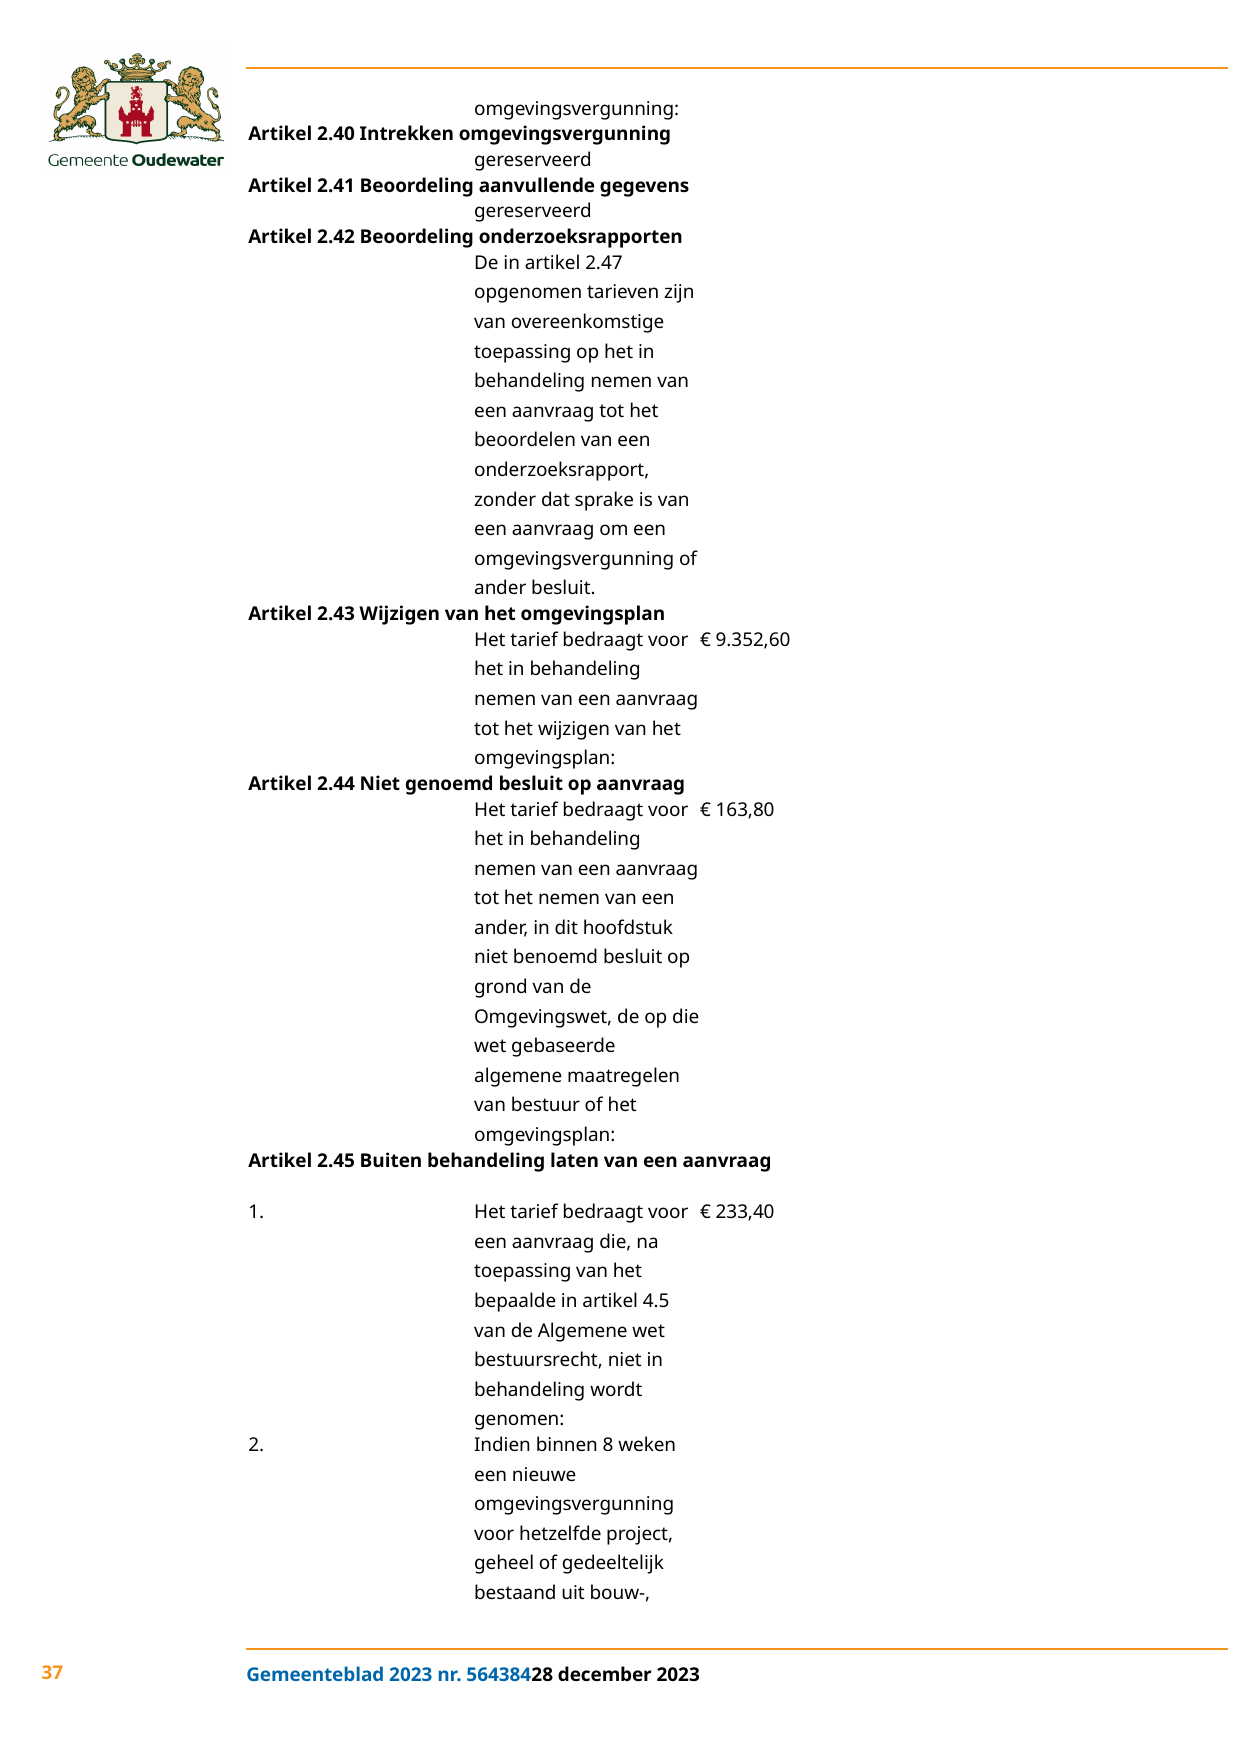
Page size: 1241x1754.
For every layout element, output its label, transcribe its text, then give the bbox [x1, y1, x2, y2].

table_cell [248, 1173, 474, 1198]
table_cell [926, 796, 1152, 1147]
table_cell € 233,40 [700, 1199, 926, 1431]
table_cell [700, 1173, 926, 1198]
table_cell [926, 95, 1152, 121]
table_cell [700, 1431, 926, 1605]
table_cell [926, 1199, 1152, 1431]
table_cell [474, 1173, 700, 1198]
table_cell gereserveerd [474, 198, 700, 223]
table_cell [926, 626, 1152, 770]
table_cell Artikel 2.45 Buiten behandeling laten van een aanvraag [248, 1147, 926, 1173]
table_cell [926, 600, 1152, 626]
table_cell Het tarief bedraagt voor het in behandeling nemen van een aanvraag tot het nemen van een ander, in dit hoofdstuk niet benoemd besluit op grond van de Omgevingswet, de op die wet gebaseerde algemene maatregelen van bestuur of het omgevingsplan: [474, 796, 700, 1147]
table_cell [248, 249, 474, 600]
table_cell [926, 249, 1152, 600]
table_cell De in artikel 2.47 opgenomen tarieven zijn van overeenkomstige toepassing op het in behandeling nemen van een aanvraag tot het beoordelen van een onderzoeksrapport, zonder dat sprake is van een aanvraag om een omgevingsvergunning of ander besluit. [474, 249, 700, 600]
table_cell Artikel 2.44 Niet genoemd besluit op aanvraag [248, 770, 926, 796]
table_cell [700, 249, 926, 600]
table_cell Artikel 2.42 Beoordeling onderzoeksrapporten [248, 224, 926, 249]
table_cell [926, 198, 1152, 223]
table_cell gereserveerd [474, 146, 700, 172]
table_cell [248, 95, 474, 121]
picture [41, 47, 231, 172]
table_cell [926, 146, 1152, 172]
table_cell [248, 146, 474, 172]
table_cell [926, 224, 1152, 249]
table_cell Artikel 2.41 Beoordeling aanvullende gegevens [248, 172, 926, 198]
table_cell [926, 172, 1152, 198]
table_cell Indien binnen 8 weken een nieuwe omgevingsvergunning voor hetzelfde project, geheel of gedeeltelijk bestaand uit bouw-, [474, 1431, 700, 1605]
table_cell Het tarief bedraagt voor een aanvraag die, na toepassing van het bepaalde in artikel 4.5 van de Algemene wet bestuursrecht, niet in behandeling wordt genomen: [474, 1199, 700, 1431]
table_cell Het tarief bedraagt voor het in behandeling nemen van een aanvraag tot het wijzigen van het omgevingsplan: [474, 626, 700, 770]
table_cell 2. [248, 1431, 474, 1605]
table_cell [248, 626, 474, 770]
table_cell [926, 770, 1152, 796]
table_cell € 163,80 [700, 796, 926, 1147]
table_cell [700, 146, 926, 172]
table_cell [926, 1147, 1152, 1173]
table_cell [248, 198, 474, 223]
table_cell [700, 198, 926, 223]
table_cell [700, 95, 926, 121]
table_cell Artikel 2.40 Intrekken omgevingsvergunning [248, 121, 926, 146]
table_cell [926, 1431, 1152, 1605]
table_cell [248, 796, 474, 1147]
table_cell € 9.352,60 [700, 626, 926, 770]
table_cell Artikel 2.43 Wijzigen van het omgevingsplan [248, 600, 926, 626]
table_cell [926, 121, 1152, 146]
table_cell omgevingsvergunning: [474, 95, 700, 121]
table_cell 1. [248, 1199, 474, 1431]
table_cell [926, 1173, 1152, 1198]
